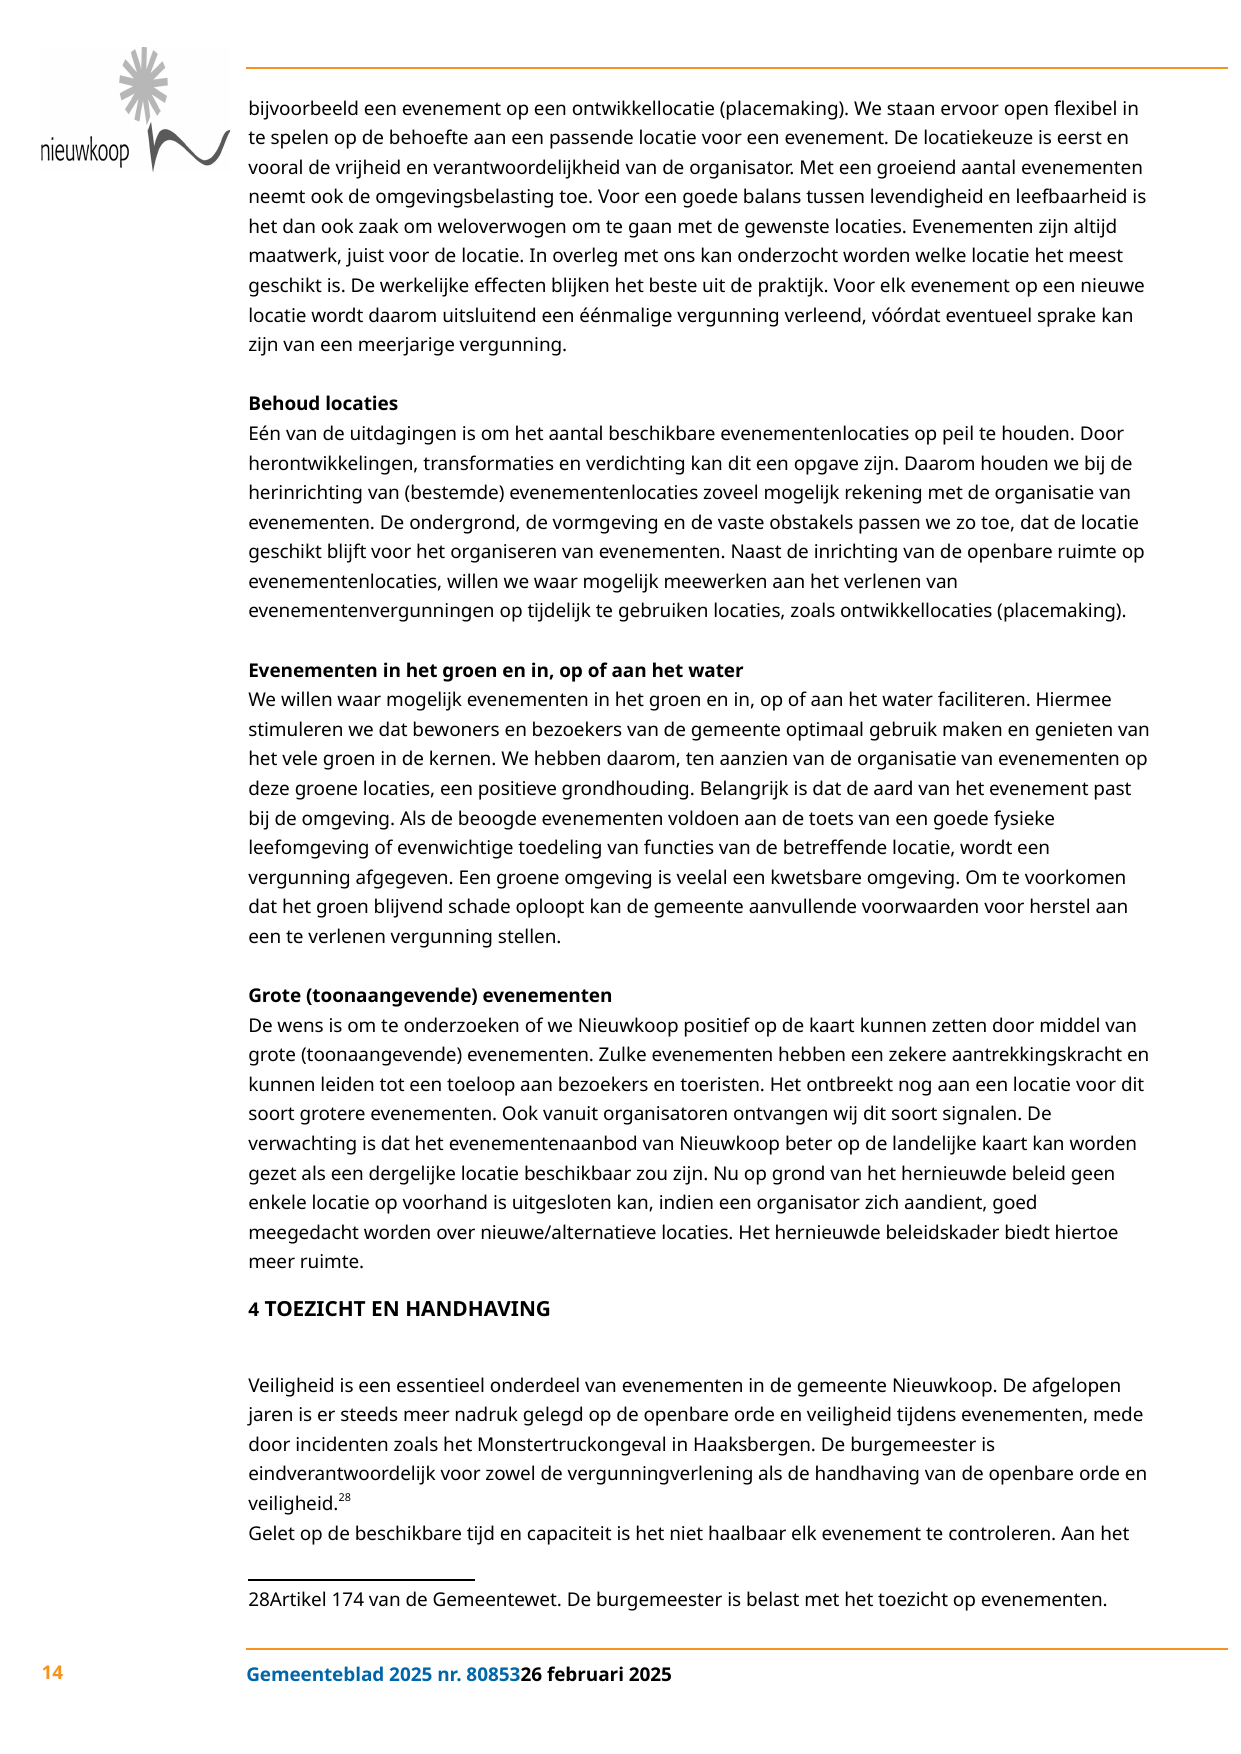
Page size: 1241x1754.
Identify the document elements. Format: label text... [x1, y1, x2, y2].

text 4 TOEZICHT EN HANDHAVING [248, 1294, 1152, 1323]
picture [41, 47, 231, 172]
text Grote (toonaangevende) evenementen [248, 982, 1152, 1008]
text We willen waar mogelijk evenementen in het groen en in, op of aan het water faciliteren. Hiermee stimuleren we dat bewoners en bezoekers van de gemeente optimaal gebruik maken en genieten van het vele groen in de kernen. We hebben daarom, ten aanzien van de organisatie van evenementen op deze groene locaties, een positieve grondhouding. Belangrijk is dat de aard van het evenement past bij de omgeving. Als de beoogde evenementen voldoen aan de toets van een goede fysieke leefomgeving of evenwichtige toedeling van functies van de betreffende locatie, wordt een vergunning afgegeven. Een groene omgeving is veelal een kwetsbare omgeving. Om te voorkomen dat het groen blijvend schade oploopt kan de gemeente aanvullende voorwaarden voor herstel aan een te verlenen vergunning stellen. [248, 686, 1152, 949]
text De wens is om te onderzoeken of we Nieuwkoop positief op de kaart kunnen zetten door middel van grote (toonaangevende) evenementen. Zulke evenementen hebben een zekere aantrekkingskracht en kunnen leiden tot een toeloop aan bezoekers en toeristen. Het ontbreekt nog aan een locatie voor dit soort grotere evenementen. Ook vanuit organisatoren ontvangen wij dit soort signalen. De verwachting is dat het evenementenaanbod van Nieuwkoop beter op de landelijke kaart kan worden gezet als een dergelijke locatie beschikbaar zou zijn. Nu op grond van het hernieuwde beleid geen enkele locatie op voorhand is uitgesloten kan, indien een organisator zich aandient, goed meegedacht worden over nieuwe/alternatieve locaties. Het hernieuwde beleidskader biedt hiertoe meer ruimte. [248, 1012, 1152, 1274]
text Artikel 174 van de Gemeentewet. De burgemeester is belast met het toezicht op evenementen. [248, 1586, 1152, 1612]
text Veiligheid is een essentieel onderdeel van evenementen in de gemeente Nieuwkoop. De afgelopen jaren is er steeds meer nadruk gelegd op de openbare orde en veiligheid tijdens evenementen, mede door incidenten zoals het Monstertruckongeval in Haaksbergen. De burgemeester is eindverantwoordelijk voor zowel de vergunningverlening als de handhaving van de openbare orde en veiligheid. [248, 1372, 1152, 1516]
text Behoud locaties [248, 391, 1152, 416]
text Evenementen in het groen en in, op of aan het water [248, 657, 1152, 683]
text Gelet op de beschikbare tijd en capaciteit is het niet haalbaar elk evenement te controleren. Aan het [248, 1520, 1152, 1546]
text bijvoorbeeld een evenement op een ontwikkellocatie (placemaking). We staan ervoor open flexibel in te spelen op de behoefte aan een passende locatie voor een evenement. De locatiekeuze is eerst en vooral de vrijheid en verantwoordelijkheid van de organisator. Met een groeiend aantal evenementen neemt ook de omgevingsbelasting toe. Voor een goede balans tussen levendigheid en leefbaarheid is het dan ook zaak om weloverwogen om te gaan met de gewenste locaties. Evenementen zijn altijd maatwerk, juist voor de locatie. In overleg met ons kan onderzocht worden welke locatie het meest geschikt is. De werkelijke effecten blijken het beste uit de praktijk. Voor elk evenement op een nieuwe locatie wordt daarom uitsluitend een éénmalige vergunning verleend, vóórdat eventueel sprake kan zijn van een meerjarige vergunning. [248, 95, 1152, 357]
text Eén van de uitdagingen is om het aantal beschikbare evenementenlocaties op peil te houden. Door herontwikkelingen, transformaties en verdichting kan dit een opgave zijn. Daarom houden we bij de herinrichting van (bestemde) evenementenlocaties zoveel mogelijk rekening met de organisatie van evenementen. De ondergrond, de vormgeving en de vaste obstakels passen we zo toe, dat de locatie geschikt blijft voor het organiseren van evenementen. Naast de inrichting van de openbare ruimte op evenementenlocaties, willen we waar mogelijk meewerken aan het verlenen van evenementenvergunningen op tijdelijk te gebruiken locaties, zoals ontwikkellocaties (placemaking). [248, 420, 1152, 623]
